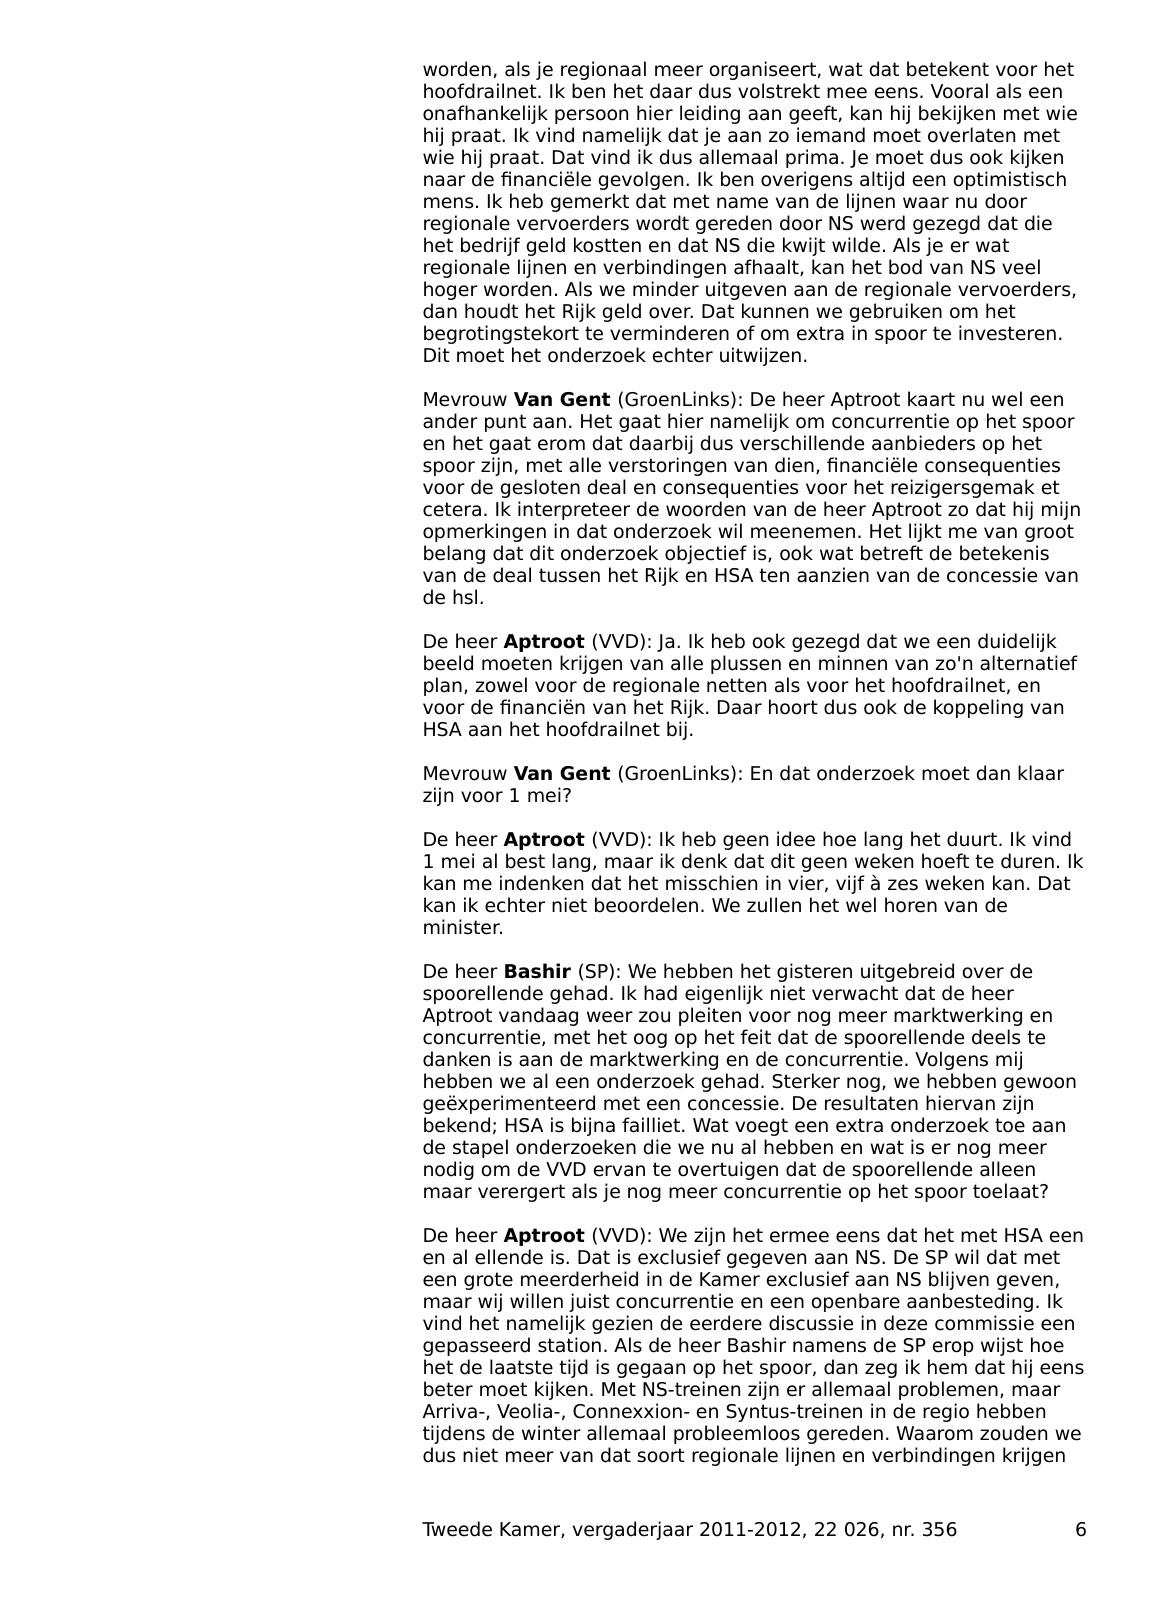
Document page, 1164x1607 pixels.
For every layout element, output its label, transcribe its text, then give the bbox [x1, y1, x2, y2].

text De heer Aptroot (VVD): Ja. Ik heb ook gezegd dat we een duidelijk beeld moeten krijgen van alle plussen en minnen van zo'n alternatief plan, zowel voor de regionale netten als voor het hoofdrailnet, en voor de financiën van het Rijk. Daar hoort dus ook de koppeling van HSA aan het hoofdrailnet bij. [422, 631, 1087, 741]
text Mevrouw Van Gent (GroenLinks): En dat onderzoek moet dan klaar zijn voor 1 mei? [422, 763, 1087, 807]
text De heer Aptroot (VVD): Ik heb geen idee hoe lang het duurt. Ik vind 1 mei al best lang, maar ik denk dat dit geen weken hoeft te duren. Ik kan me indenken dat het misschien in vier, vijf à zes weken kan. Dat kan ik echter niet beoordelen. We zullen het wel horen van de minister. [422, 829, 1087, 939]
text De heer Aptroot (VVD): We zijn het ermee eens dat het met HSA een en al ellende is. Dat is exclusief gegeven aan NS. De SP wil dat met een grote meerderheid in de Kamer exclusief aan NS blijven geven, maar wij willen juist concurrentie en een openbare aanbesteding. Ik vind het namelijk gezien de eerdere discussie in deze commissie een gepasseerd station. Als de heer Bashir namens de SP erop wijst hoe het de laatste tijd is gegaan op het spoor, dan zeg ik hem dat hij eens beter moet kijken. Met NS-treinen zijn er allemaal problemen, maar Arriva-, Veolia-, Connexxion- en Syntus-treinen in de regio hebben tijdens de winter allemaal probleemloos gereden. Waarom zouden we dus niet meer van dat soort regionale lijnen en verbindingen krijgen [422, 1225, 1087, 1467]
text De heer Bashir (SP): We hebben het gisteren uitgebreid over de spoorellende gehad. Ik had eigenlijk niet verwacht dat de heer Aptroot vandaag weer zou pleiten voor nog meer marktwerking en concurrentie, met het oog op het feit dat de spoorellende deels te danken is aan de marktwerking en de concurrentie. Volgens mij hebben we al een onderzoek gehad. Sterker nog, we hebben gewoon geëxperimenteerd met een concessie. De resultaten hiervan zijn bekend; HSA is bijna failliet. Wat voegt een extra onderzoek toe aan de stapel onderzoeken die we nu al hebben en wat is er nog meer nodig om de VVD ervan te overtuigen dat de spoorellende alleen maar verergert als je nog meer concurrentie op het spoor toelaat? [422, 961, 1087, 1203]
text worden, als je regionaal meer organiseert, wat dat betekent voor het hoofdrailnet. Ik ben het daar dus volstrekt mee eens. Vooral als een onafhankelijk persoon hier leiding aan geeft, kan hij bekijken met wie hij praat. Ik vind namelijk dat je aan zo iemand moet overlaten met wie hij praat. Dat vind ik dus allemaal prima. Je moet dus ook kijken naar de financiële gevolgen. Ik ben overigens altijd een optimistisch mens. Ik heb gemerkt dat met name van de lijnen waar nu door regionale vervoerders wordt gereden door NS werd gezegd dat die het bedrijf geld kostten en dat NS die kwijt wilde. Als je er wat regionale lijnen en verbindingen afhaalt, kan het bod van NS veel hoger worden. Als we minder uitgeven aan de regionale vervoerders, dan houdt het Rijk geld over. Dat kunnen we gebruiken om het begrotingstekort te verminderen of om extra in spoor te investeren. Dit moet het onderzoek echter uitwijzen. [422, 59, 1087, 367]
text Mevrouw Van Gent (GroenLinks): De heer Aptroot kaart nu wel een ander punt aan. Het gaat hier namelijk om concurrentie op het spoor en het gaat erom dat daarbij dus verschillende aanbieders op het spoor zijn, met alle verstoringen van dien, financiële consequenties voor de gesloten deal en consequenties voor het reizigersgemak et cetera. Ik interpreteer de woorden van de heer Aptroot zo dat hij mijn opmerkingen in dat onderzoek wil meenemen. Het lijkt me van groot belang dat dit onderzoek objectief is, ook wat betreft de betekenis van de deal tussen het Rijk en HSA ten aanzien van de concessie van de hsl. [422, 389, 1087, 609]
